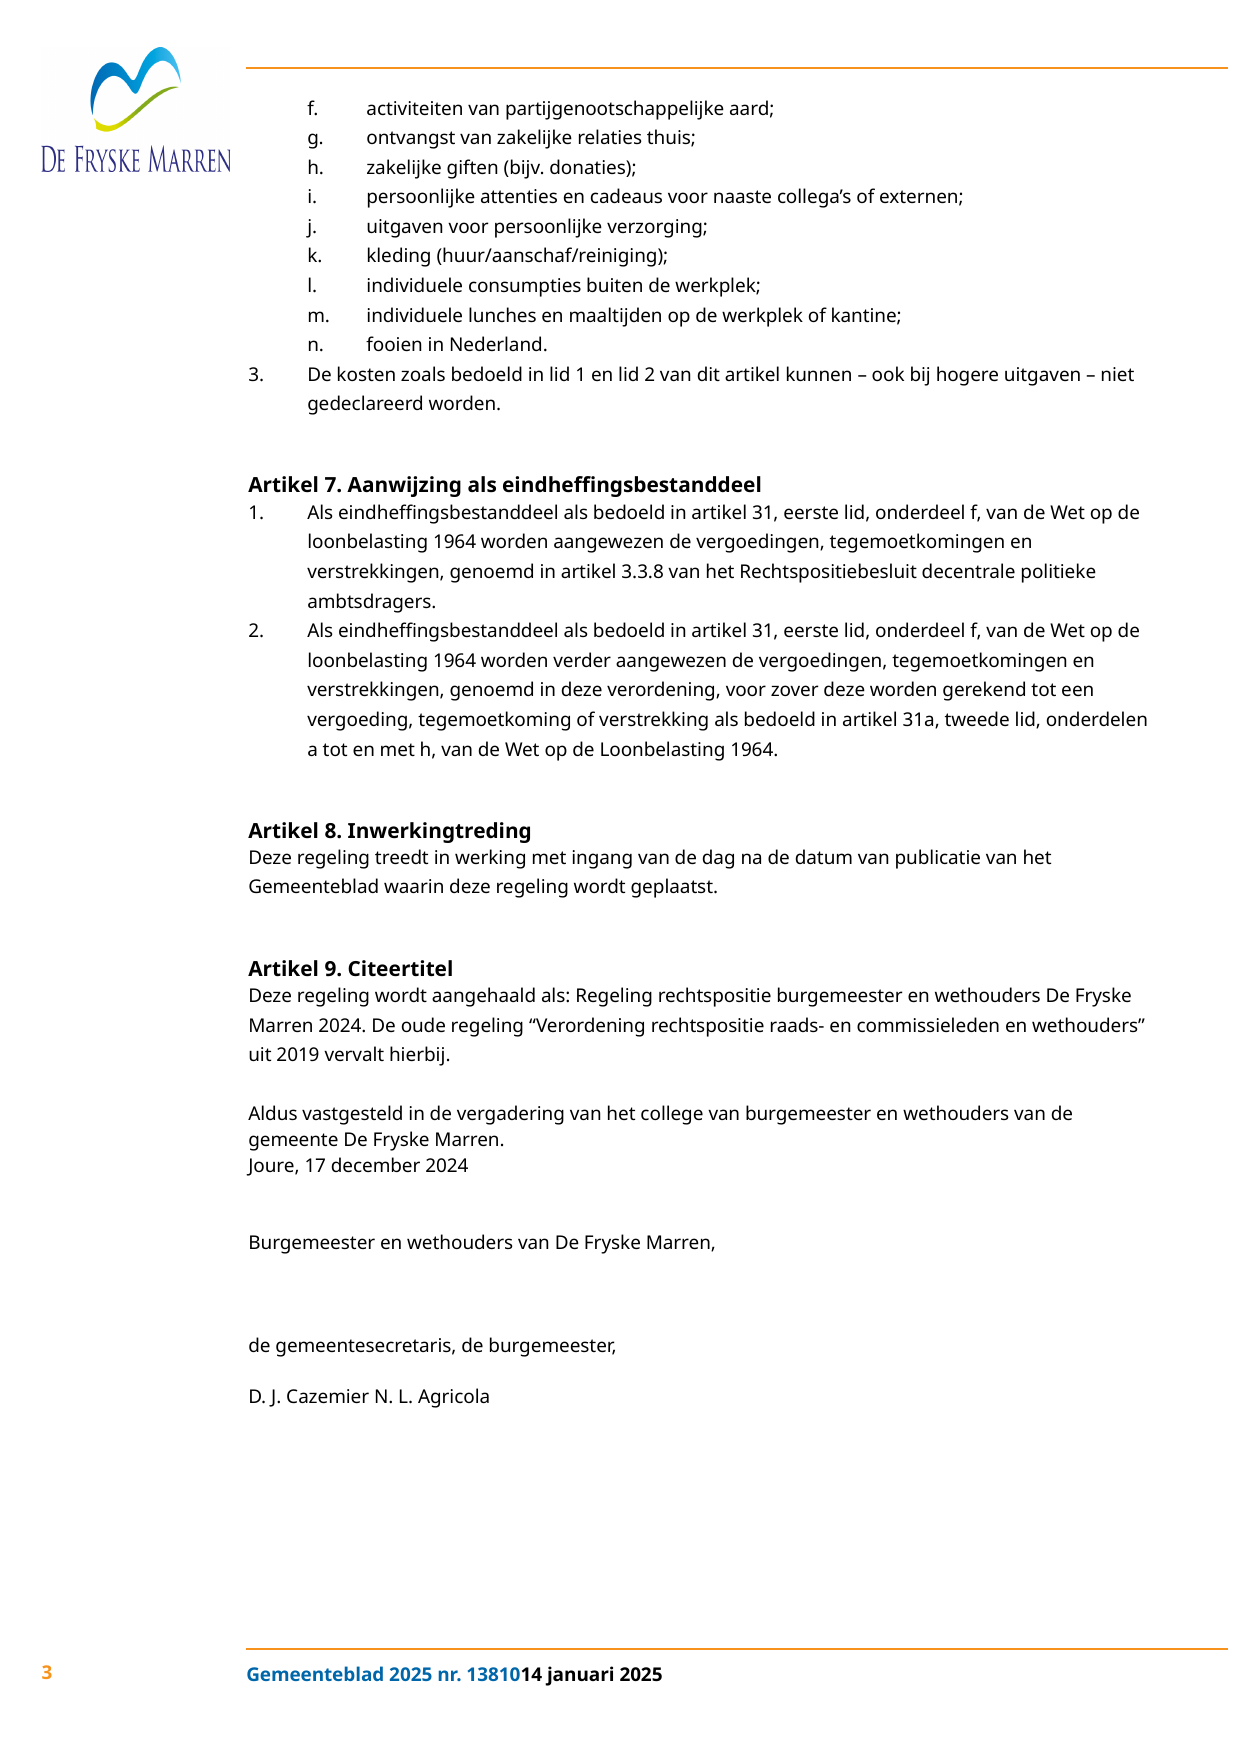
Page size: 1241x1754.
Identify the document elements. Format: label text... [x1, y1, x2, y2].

text D. J. Cazemier N. L. Agricola [248, 1383, 1152, 1409]
text Artikel 8. Inwerkingtreding [248, 816, 1152, 844]
list kleding (huur/aanschaf/reiniging); [307, 243, 1152, 268]
list Als eindheffingsbestanddeel als bedoeld in artikel 31, eerste lid, onderdeel f, van de Wet op de loonbelasting 1964 worden verder aangewezen de vergoedingen, tegemoetkomingen en verstrekkingen, genoemd in deze verordening, voor zover deze worden gerekend tot een vergoeding, tegemoetkoming of verstrekking als bedoeld in artikel 31a, tweede lid, onderdelen a tot en met h, van de Wet op de Loonbelasting 1964. [248, 617, 1152, 761]
list individuele consumpties buiten de werkplek; [307, 272, 1152, 298]
list De kosten zoals bedoeld in lid 1 en lid 2 van dit artikel kunnen – ook bij hogere uitgaven – niet gedeclareerd worden. [248, 361, 1152, 416]
text Burgemeester en wethouders van De Fryske Marren, [248, 1229, 1152, 1255]
text de gemeentesecretaris, de burgemeester, [248, 1332, 1152, 1358]
picture [41, 47, 231, 172]
text Artikel 9. Citeertitel [248, 954, 1152, 982]
list persoonlijke attenties en cadeaus voor naaste collega’s of externen; [307, 183, 1152, 209]
list fooien in Nederland. [307, 331, 1152, 357]
text Artikel 7. Aanwijzing als eindheffingsbestanddeel [248, 471, 1152, 499]
list individuele lunches en maaltijden op de werkplek of kantine; [307, 302, 1152, 328]
text Deze regeling wordt aangehaald als: Regeling rechtspositie burgemeester en wethouders De Fryske Marren 2024. De oude regeling “Verordening rechtspositie raads- en commissieleden en wethouders” uit 2019 vervalt hierbij. [248, 982, 1152, 1067]
list activiteiten van partijgenootschappelijke aard; [307, 95, 1152, 121]
list zakelijke giften (bijv. donaties); [307, 154, 1152, 180]
list ontvangst van zakelijke relaties thuis; [307, 124, 1152, 150]
text Aldus vastgesteld in de vergadering van het college van burgemeester en wethouders van de gemeente De Fryske Marren. [248, 1101, 1152, 1152]
list uitgaven voor persoonlijke verzorging; [307, 213, 1152, 239]
list Als eindheffingsbestanddeel als bedoeld in artikel 31, eerste lid, onderdeel f, van de Wet op de loonbelasting 1964 worden aangewezen de vergoedingen, tegemoetkomingen en verstrekkingen, genoemd in artikel 3.3.8 van het Rechtspositiebesluit decentrale politieke ambtsdragers. [248, 499, 1152, 613]
text Deze regeling treedt in werking met ingang van de dag na de datum van publicatie van het Gemeenteblad waarin deze regeling wordt geplaatst. [248, 844, 1152, 899]
text Joure, 17 december 2024 [248, 1152, 1152, 1178]
